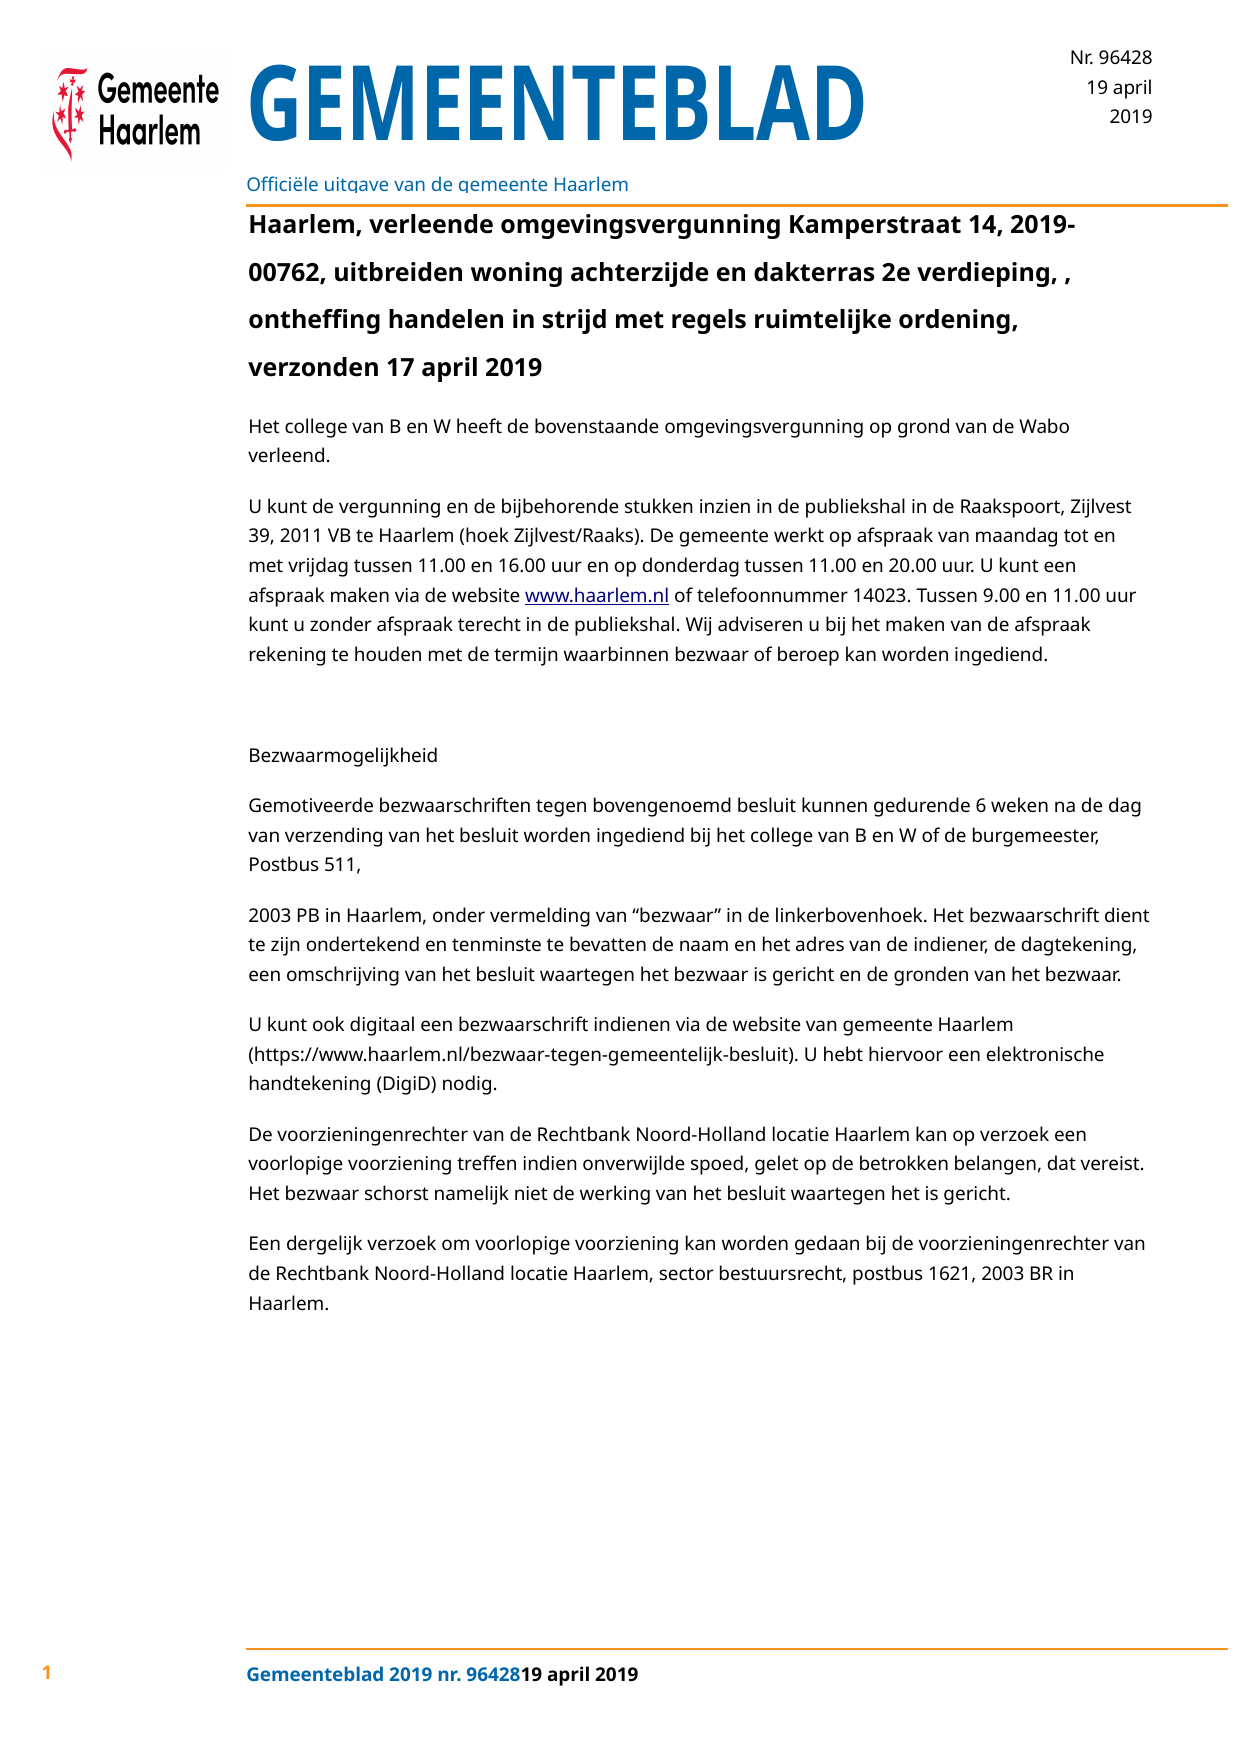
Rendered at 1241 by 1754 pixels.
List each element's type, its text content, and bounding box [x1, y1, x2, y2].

text U kunt de vergunning en de bijbehorende stukken inzien in de publiekshal in de Raakspoort, Zijlvest 39, 2011 VB te Haarlem (hoek Zijlvest/Raaks). De gemeente werkt op afspraak van maandag tot en met vrijdag tussen 11.00 en 16.00 uur en op donderdag tussen 11.00 en 20.00 uur. U kunt een afspraak maken via de website www.haarlem.nl of telefoonnummer 14023. Tussen 9.00 en 11.00 uur kunt u zonder afspraak terecht in de publiekshal. Wij adviseren u bij het maken van de afspraak rekening te houden met de termijn waarbinnen bezwaar of beroep kan worden ingediend. [248, 493, 1152, 667]
picture [41, 47, 231, 172]
text Het college van B en W heeft de bovenstaande omgevingsvergunning op grond van de Wabo verleend. [248, 413, 1152, 468]
text U kunt ook digitaal een bezwaarschrift indienen via de website van gemeente Haarlem (https://www.haarlem.nl/bezwaar-tegen-gemeentelijk-besluit). U hebt hiervoor een elektronische handtekening (DigiD) nodig. [248, 1011, 1152, 1096]
text De voorzieningenrechter van de Rechtbank Noord-Holland locatie Haarlem kan op verzoek een voorlopige voorziening treffen indien onverwijlde spoed, gelet op de betrokken belangen, dat vereist. Het bezwaar schorst namelijk niet de werking van het besluit waartegen het is gericht. [248, 1121, 1152, 1206]
text Bezwaarmogelijkheid [248, 742, 1152, 768]
text 2003 PB in Haarlem, onder vermelding van “bezwaar” in de linkerbovenhoek. Het bezwaarschrift dient te zijn ondertekend en tenminste te bevatten de naam en het adres van de indiener, de dagtekening, een omschrijving van het besluit waartegen het bezwaar is gericht en de gronden van het bezwaar. [248, 902, 1152, 987]
text Een dergelijk verzoek om voorlopige voorziening kan worden gedaan bij de voorzieningenrechter van de Rechtbank Noord-Holland locatie Haarlem, sector bestuursrecht, postbus 1621, 2003 BR in Haarlem. [248, 1231, 1152, 1316]
text Haarlem, verleende omgevingsvergunning Kamperstraat 14, 2019-00762, uitbreiden woning achterzijde en dakterras 2e verdieping, , ontheffing handelen in strijd met regels ruimtelijke ordening, verzonden 17 april 2019 [248, 207, 1152, 384]
text Gemotiveerde bezwaarschriften tegen bovengenoemd besluit kunnen gedurende 6 weken na de dag van verzending van het besluit worden ingediend bij het college van B en W of de burgemeester, Postbus 511, [248, 792, 1152, 877]
